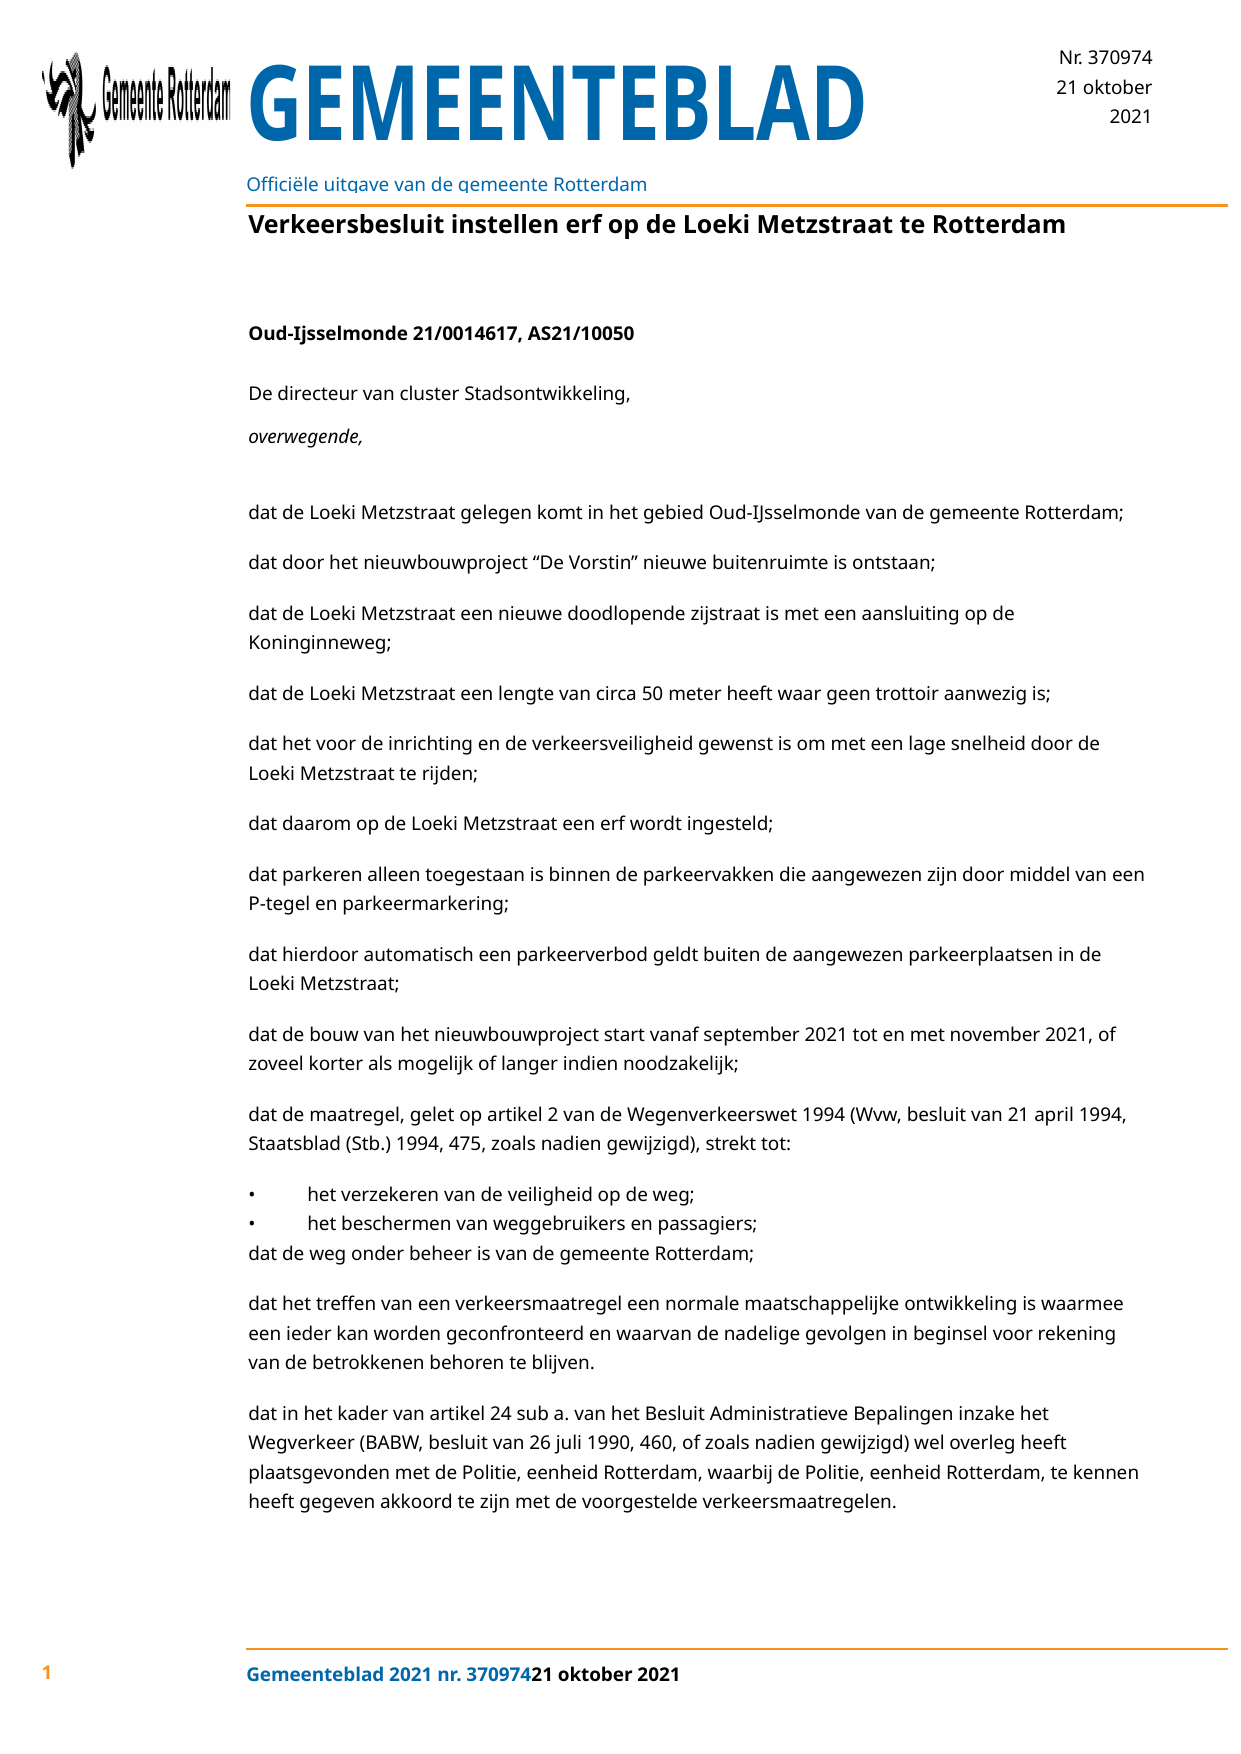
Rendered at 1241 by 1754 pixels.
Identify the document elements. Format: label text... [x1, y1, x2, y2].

list het beschermen van weggebruikers en passagiers; [248, 1210, 1152, 1236]
text dat de bouw van het nieuwbouwproject start vanaf september 2021 tot en met november 2021, of zoveel korter als mogelijk of langer indien noodzakelijk; [248, 1021, 1152, 1076]
picture [41, 47, 231, 172]
text dat de Loeki Metzstraat gelegen komt in het gebied Oud-IJsselmonde van de gemeente Rotterdam; [248, 499, 1152, 525]
text dat de Loeki Metzstraat een nieuwe doodlopende zijstraat is met een aansluiting op de Koninginneweg; [248, 600, 1152, 655]
text dat in het kader van artikel 24 sub a. van het Besluit Administratieve Bepalingen inzake het Wegverkeer (BABW, besluit van 26 juli 1990, 460, of zoals nadien gewijzigd) wel overleg heeft plaatsgevonden met de Politie, eenheid Rotterdam, waarbij de Politie, eenheid Rotterdam, te kennen heeft gegeven akkoord te zijn met de voorgestelde verkeersmaatregelen. [248, 1400, 1152, 1514]
text dat de Loeki Metzstraat een lengte van circa 50 meter heeft waar geen trottoir aanwezig is; [248, 680, 1152, 706]
text Verkeersbesluit instellen erf op de Loeki Metzstraat te Rotterdam [248, 207, 1152, 241]
list het verzekeren van de veiligheid op de weg; [248, 1181, 1152, 1206]
text dat de weg onder beheer is van de gemeente Rotterdam; [248, 1240, 1152, 1266]
text overwegende, [248, 423, 1152, 449]
text dat hierdoor automatisch een parkeerverbod geldt buiten de aangewezen parkeerplaatsen in de Loeki Metzstraat; [248, 941, 1152, 996]
text dat het treffen van een verkeersmaatregel een normale maatschappelijke ontwikkeling is waarmee een ieder kan worden geconfronteerd en waarvan de nadelige gevolgen in beginsel voor rekening van de betrokkenen behoren te blijven. [248, 1290, 1152, 1375]
text dat door het nieuwbouwproject “De Vorstin” nieuwe buitenruimte is ontstaan; [248, 549, 1152, 575]
text dat het voor de inrichting en de verkeersveiligheid gewenst is om met een lage snelheid door de Loeki Metzstraat te rijden; [248, 730, 1152, 786]
text dat daarom op de Loeki Metzstraat een erf wordt ingesteld; [248, 810, 1152, 836]
text dat parkeren alleen toegestaan is binnen de parkeervakken die aangewezen zijn door middel van een P-tegel en parkeermarkering; [248, 861, 1152, 916]
text Oud-Ijsselmonde 21/0014617, AS21/10050 [248, 321, 1152, 346]
text dat de maatregel, gelet op artikel 2 van de Wegenverkeerswet 1994 (Wvw, besluit van 21 april 1994, Staatsblad (Stb.) 1994, 475, zoals nadien gewijzigd), strekt tot: [248, 1101, 1152, 1156]
text De directeur van cluster Stadsontwikkeling, [248, 380, 1152, 406]
